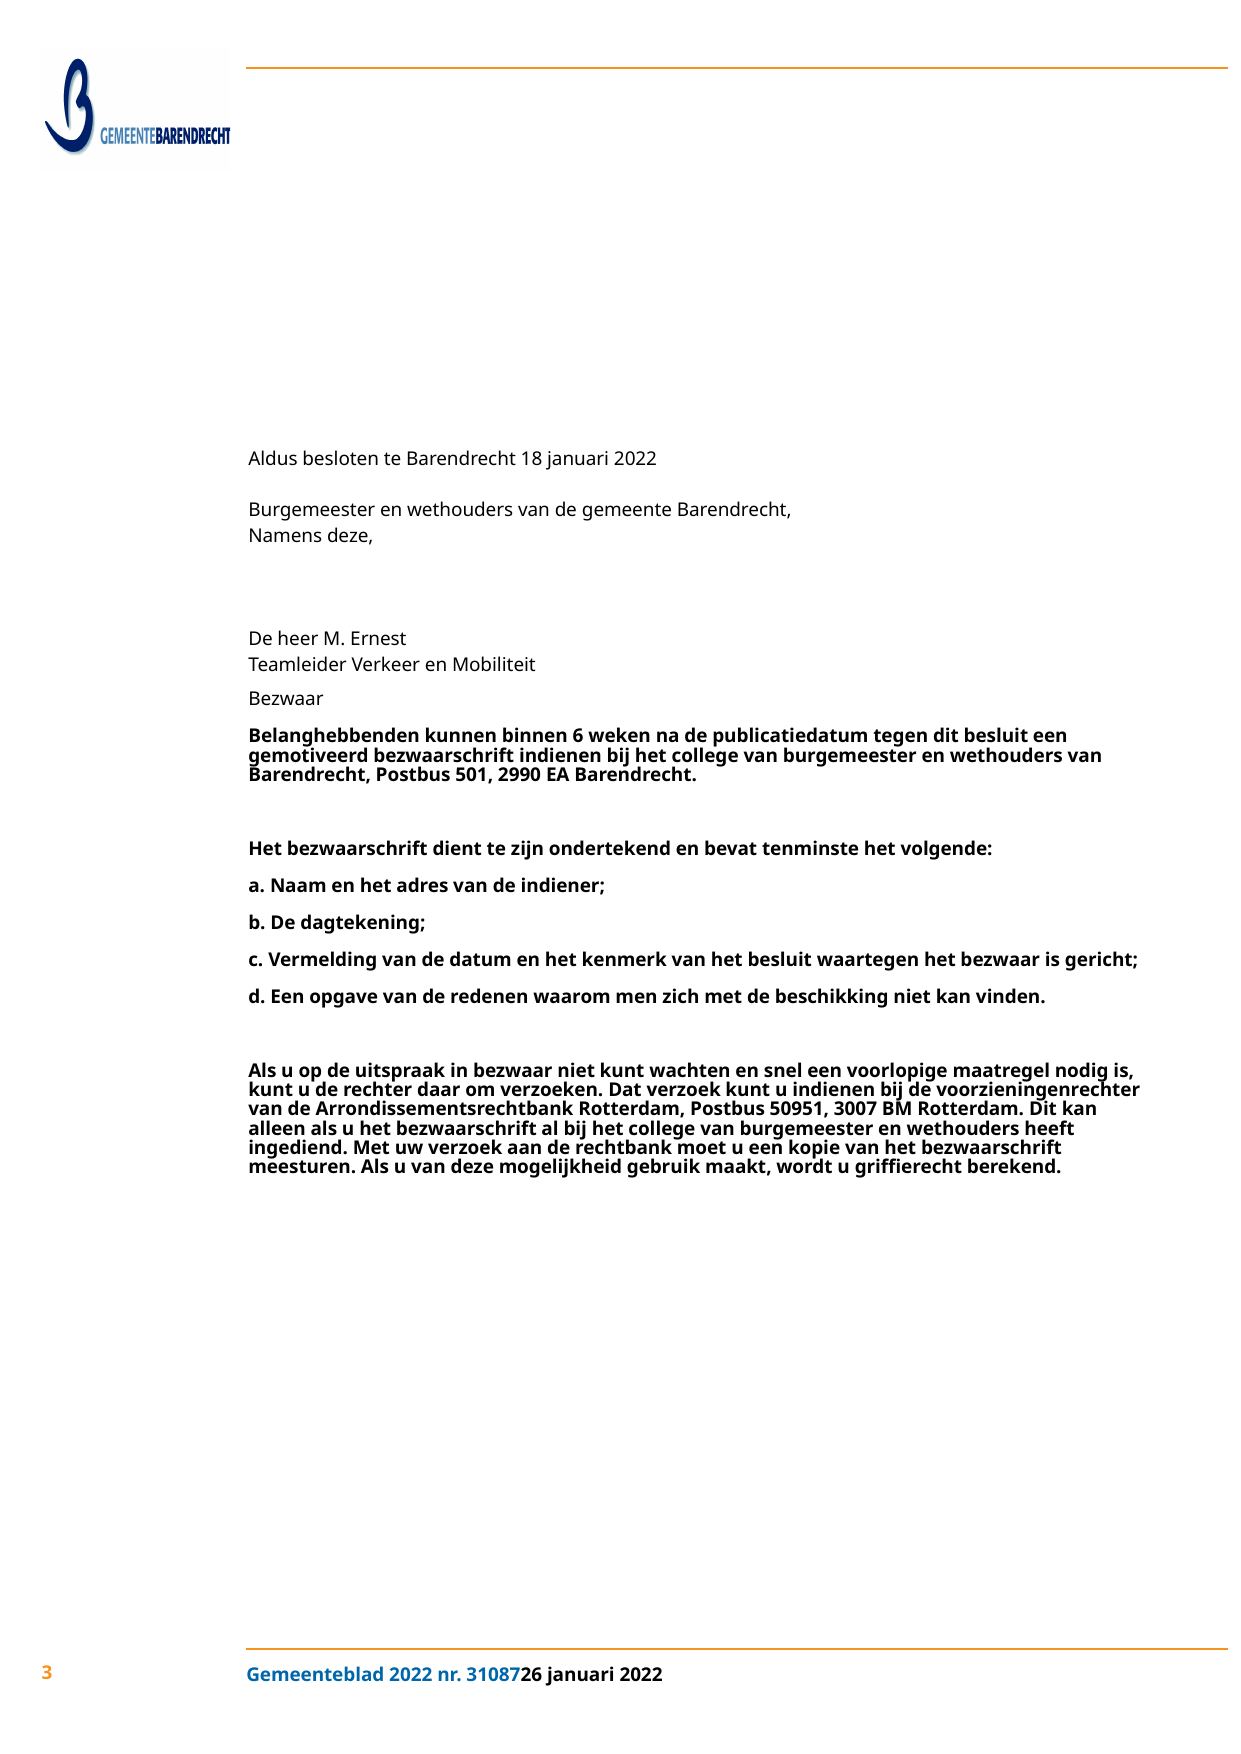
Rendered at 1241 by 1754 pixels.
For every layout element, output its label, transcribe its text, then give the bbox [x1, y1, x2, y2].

text b. De dagtekening; [248, 914, 1152, 933]
text Burgemeester en wethouders van de gemeente Barendrecht, [248, 497, 1152, 522]
text Belanghebbenden kunnen binnen 6 weken na de publicatiedatum tegen dit besluit een gemotiveerd bezwaarschrift indienen bij het college van burgemeester en wethouders van Barendrecht, Postbus 501, 2990 EA Barendrecht. [248, 727, 1152, 785]
text a. Naam en het adres van de indiener; [248, 877, 1152, 896]
picture [41, 47, 231, 172]
text Teamleider Verkeer en Mobiliteit [248, 651, 1152, 677]
text De heer M. Ernest [248, 625, 1152, 651]
text Aldus besloten te Barendrecht 18 januari 2022 [248, 445, 1152, 471]
text d. Een opgave van de redenen waarom men zich met de beschikking niet kan vinden. [248, 988, 1152, 1007]
text c. Vermelding van de datum en het kenmerk van het besluit waartegen het bezwaar is gericht; [248, 951, 1152, 970]
text Namens deze, [248, 522, 1152, 548]
text Het bezwaarschrift dient te zijn ondertekend en bevat tenminste het volgende: [248, 840, 1152, 859]
text Als u op de uitspraak in bezwaar niet kunt wachten en snel een voorlopige maatregel nodig is, kunt u de rechter daar om verzoeken. Dat verzoek kunt u indienen bij de voorzieningenrechter van de Arrondissementsrechtbank Rotterdam, Postbus 50951, 3007 BM Rotterdam. Dit kan alleen als u het bezwaarschrift al bij het college van burgemeester en wethouders heeft ingediend. Met uw verzoek aan de rechtbank moet u een kopie van het bezwaarschrift meesturen. Als u van deze mogelijkheid gebruik maakt, wordt u griffierecht berekend. [248, 1062, 1152, 1177]
text Bezwaar [248, 690, 1152, 709]
